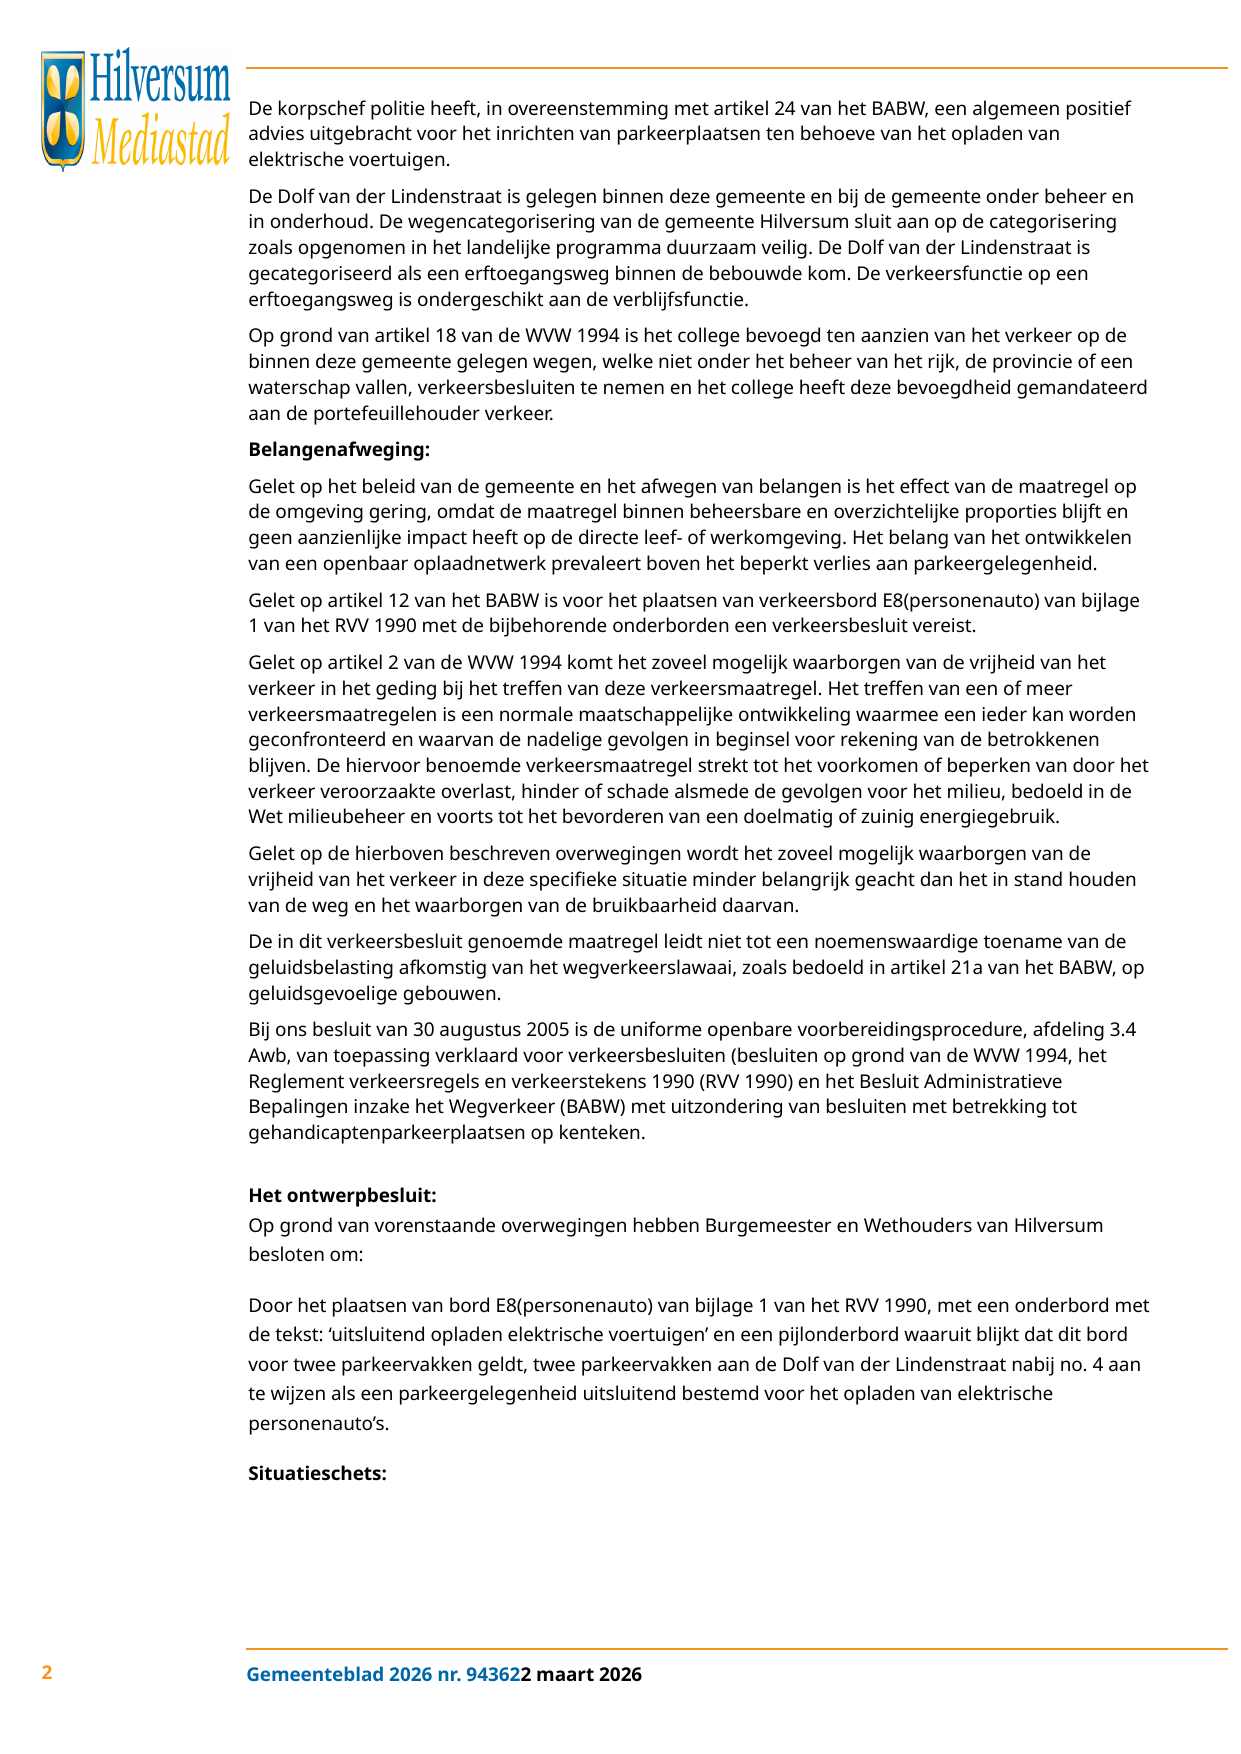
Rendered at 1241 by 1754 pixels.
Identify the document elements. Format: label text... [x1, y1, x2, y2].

text Belangenafweging: [248, 436, 1152, 462]
text Door het plaatsen van bord E8(personenauto) van bijlage 1 van het RVV 1990, met een onderbord met de tekst: ‘uitsluitend opladen elektrische voertuigen’ en een pijlonderbord waaruit blijkt dat dit bord voor twee parkeervakken geldt, twee parkeervakken aan de Dolf van der Lindenstraat nabij no. 4 aan te wijzen als een parkeergelegenheid uitsluitend bestemd voor het opladen van elektrische personenauto’s. [248, 1292, 1152, 1436]
text Bij ons besluit van 30 augustus 2005 is de uniforme openbare voorbereidingsprocedure, afdeling 3.4 Awb, van toepassing verklaard voor verkeersbesluiten (besluiten op grond van de WVW 1994, het Reglement verkeersregels en verkeerstekens 1990 (RVV 1990) en het Besluit Administratieve Bepalingen inzake het Wegverkeer (BABW) met uitzondering van besluiten met betrekking tot gehandicaptenparkeerplaatsen op kenteken. [248, 1017, 1152, 1145]
text Op grond van vorenstaande overwegingen hebben Burgemeester en Wethouders van Hilversum besloten om: [248, 1212, 1152, 1267]
picture [41, 47, 231, 172]
text De in dit verkeersbesluit genoemde maatregel leidt niet tot een noemenswaardige toename van de geluidsbelasting afkomstig van het wegverkeerslawaai, zoals bedoeld in artikel 21a van het BABW, op geluidsgevoelige gebouwen. [248, 928, 1152, 1006]
text Gelet op de hierboven beschreven overwegingen wordt het zoveel mogelijk waarborgen van de vrijheid van het verkeer in deze specifieke situatie minder belangrijk geacht dan het in stand houden van de weg en het waarborgen van de bruikbaarheid daarvan. [248, 840, 1152, 917]
text Op grond van artikel 18 van de WVW 1994 is het college bevoegd ten aanzien van het verkeer op de binnen deze gemeente gelegen wegen, welke niet onder het beheer van het rijk, de provincie of een waterschap vallen, verkeersbesluiten te nemen en het college heeft deze bevoegdheid gemandateerd aan de portefeuillehouder verkeer. [248, 322, 1152, 425]
text Situatieschets: [248, 1461, 1152, 1486]
text Gelet op artikel 12 van het BABW is voor het plaatsen van verkeersbord E8(personenauto) van bijlage 1 van het RVV 1990 met de bijbehorende onderborden een verkeersbesluit vereist. [248, 587, 1152, 638]
text Het ontwerpbesluit: [248, 1182, 1152, 1208]
text Gelet op het beleid van de gemeente en het afwegen van belangen is het effect van de maatregel op de omgeving gering, omdat de maatregel binnen beheersbare en overzichtelijke proporties blijft en geen aanzienlijke impact heeft op de directe leef- of werkomgeving. Het belang van het ontwikkelen van een openbaar oplaadnetwerk prevaleert boven het beperkt verlies aan parkeergelegenheid. [248, 473, 1152, 576]
text Gelet op artikel 2 van de WVW 1994 komt het zoveel mogelijk waarborgen van de vrijheid van het verkeer in het geding bij het treffen van deze verkeersmaatregel. Het treffen van een of meer verkeersmaatregelen is een normale maatschappelijke ontwikkeling waarmee een ieder kan worden geconfronteerd en waarvan de nadelige gevolgen in beginsel voor rekening van de betrokkenen blijven. De hiervoor benoemde verkeersmaatregel strekt tot het voorkomen of beperken van door het verkeer veroorzaakte overlast, hinder of schade alsmede de gevolgen voor het milieu, bedoeld in de Wet milieubeheer en voorts tot het bevorderen van een doelmatig of zuinig energiegebruik. [248, 649, 1152, 829]
text De korpschef politie heeft, in overeenstemming met artikel 24 van het BABW, een algemeen positief advies uitgebracht voor het inrichten van parkeerplaatsen ten behoeve van het opladen van elektrische voertuigen. [248, 95, 1152, 172]
text De Dolf van der Lindenstraat is gelegen binnen deze gemeente en bij de gemeente onder beheer en in onderhoud. De wegencategorisering van de gemeente Hilversum sluit aan op de categorisering zoals opgenomen in het landelijke programma duurzaam veilig. De Dolf van der Lindenstraat is gecategoriseerd als een erftoegangsweg binnen de bebouwde kom. De verkeersfunctie op een erftoegangsweg is ondergeschikt aan de verblijfsfunctie. [248, 183, 1152, 312]
